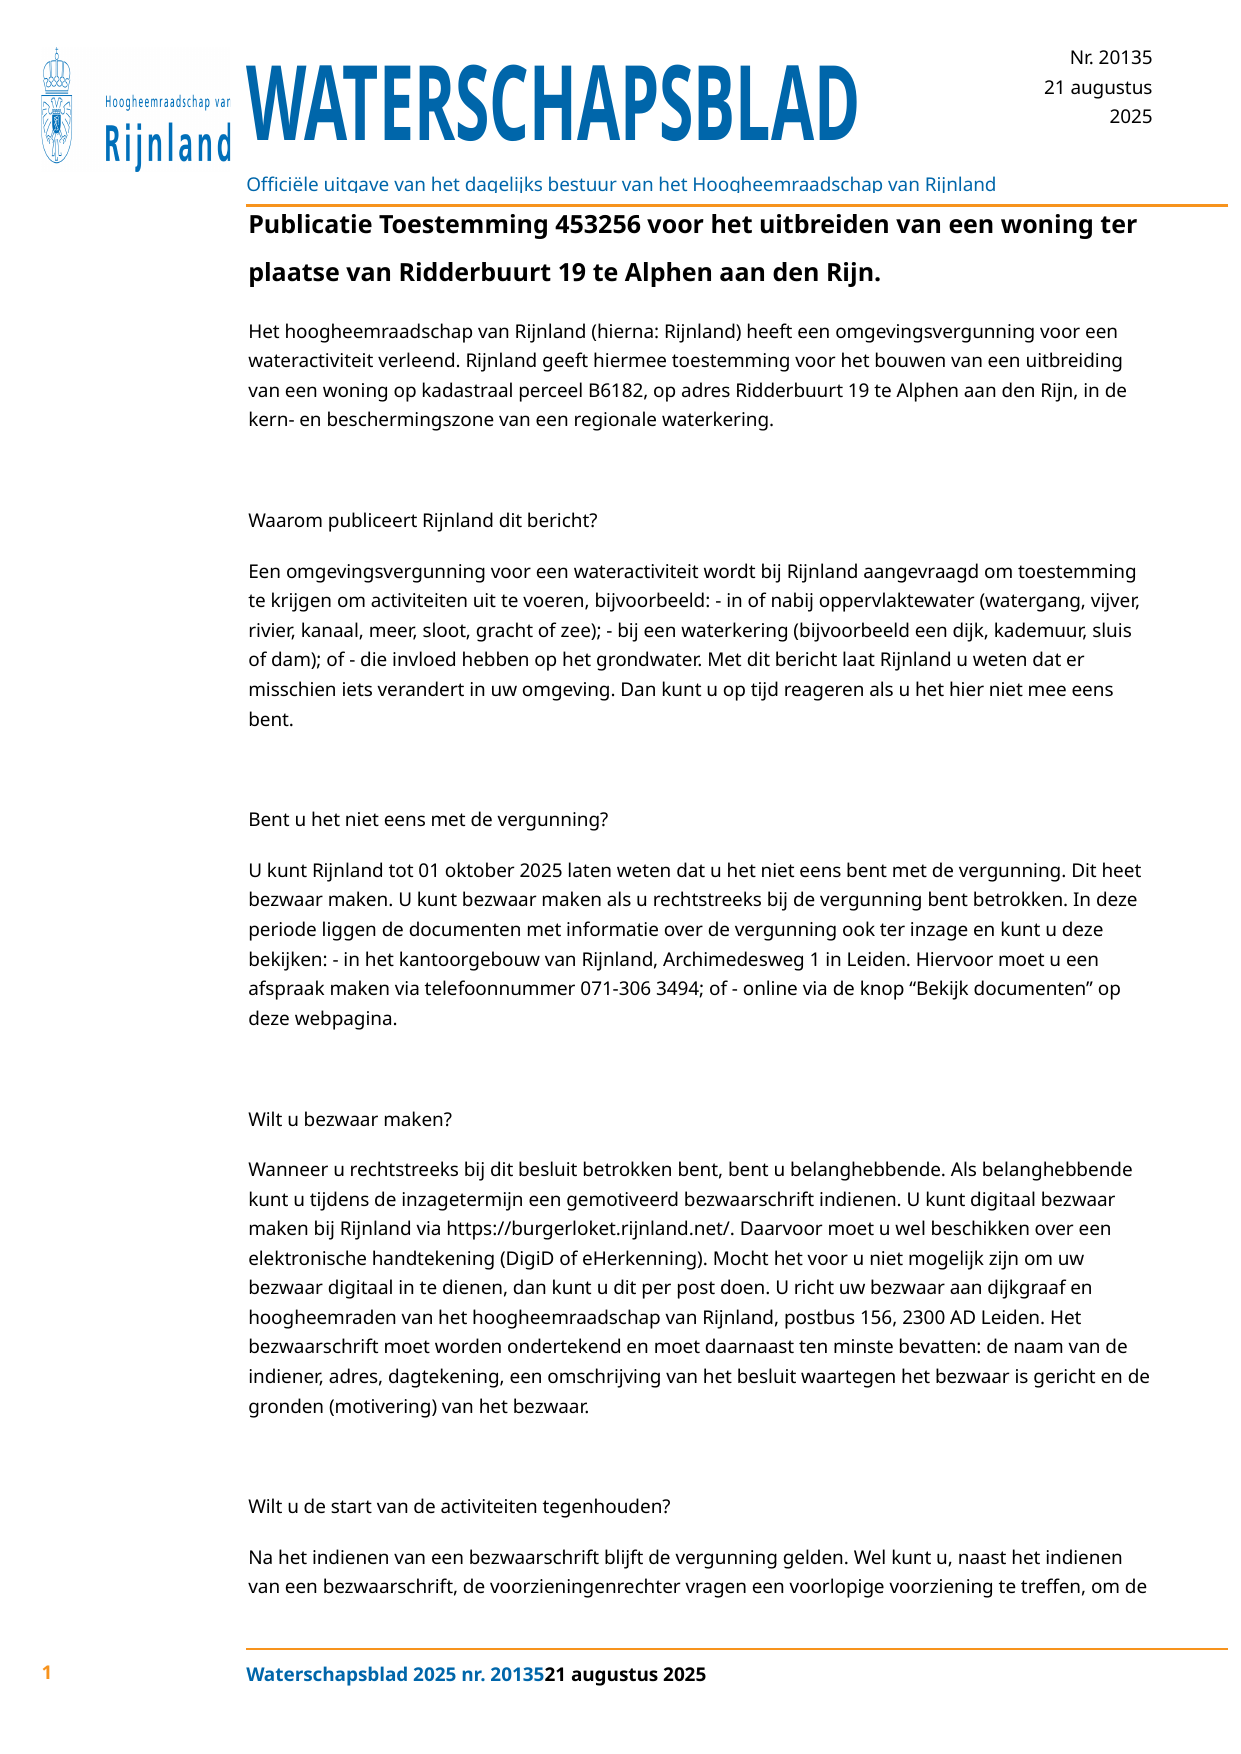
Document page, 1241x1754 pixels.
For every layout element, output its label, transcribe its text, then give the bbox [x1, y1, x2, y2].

text Een omgevingsvergunning voor een wateractiviteit wordt bij Rijnland aangevraagd om toestemming te krijgen om activiteiten uit te voeren, bijvoorbeeld: - in of nabij oppervlaktewater (watergang, vijver, rivier, kanaal, meer, sloot, gracht of zee); - bij een waterkering (bijvoorbeeld een dijk, kademuur, sluis of dam); of - die invloed hebben op het grondwater. Met dit bericht laat Rijnland u weten dat er misschien iets verandert in uw omgeving. Dan kunt u op tijd reageren als u het hier niet mee eens bent. [248, 558, 1152, 732]
text Publicatie Toestemming 453256 voor het uitbreiden van een woning ter plaatse van Ridderbuurt 19 te Alphen aan den Rijn. [248, 207, 1152, 288]
text Wilt u de start van de activiteiten tegenhouden? [248, 1494, 1152, 1519]
text Na het indienen van een bezwaarschrift blijft de vergunning gelden. Wel kunt u, naast het indienen van een bezwaarschrift, de voorzieningenrechter vragen een voorlopige voorziening te treffen, om de [248, 1544, 1152, 1599]
text Waarom publiceert Rijnland dit bericht? [248, 507, 1152, 533]
text U kunt Rijnland tot 01 oktober 2025 laten weten dat u het niet eens bent met de vergunning. Dit heet bezwaar maken. U kunt bezwaar maken als u rechtstreeks bij de vergunning bent betrokken. In deze periode liggen de documenten met informatie over de vergunning ook ter inzage en kunt u deze bekijken: - in het kantoorgebouw van Rijnland, Archimedesweg 1 in Leiden. Hiervoor moet u een afspraak maken via telefoonnummer 071-306 3494; of - online via de knop “Bekijk documenten” op deze webpagina. [248, 857, 1152, 1031]
text Bent u het niet eens met de vergunning? [248, 807, 1152, 832]
picture [41, 47, 231, 172]
text Wilt u bezwaar maken? [248, 1106, 1152, 1132]
text Wanneer u rechtstreeks bij dit besluit betrokken bent, bent u belanghebbende. Als belanghebbende kunt u tijdens de inzagetermijn een gemotiveerd bezwaarschrift indienen. U kunt digitaal bezwaar maken bij Rijnland via https://burgerloket.rijnland.net/. Daarvoor moet u wel beschikken over een elektronische handtekening (DigiD of eHerkenning). Mocht het voor u niet mogelijk zijn om uw bezwaar digitaal in te dienen, dan kunt u dit per post doen. U richt uw bezwaar aan dijkgraaf en hoogheemraden van het hoogheemraadschap van Rijnland, postbus 156, 2300 AD Leiden. Het bezwaarschrift moet worden ondertekend en moet daarnaast ten minste bevatten: de naam van de indiener, adres, dagtekening, een omschrijving van het besluit waartegen het bezwaar is gericht en de gronden (motivering) van het bezwaar. [248, 1156, 1152, 1419]
text Het hoogheemraadschap van Rijnland (hierna: Rijnland) heeft een omgevingsvergunning voor een wateractiviteit verleend. Rijnland geeft hiermee toestemming voor het bouwen van een uitbreiding van een woning op kadastraal perceel B6182, op adres Ridderbuurt 19 te Alphen aan den Rijn, in de kern- en beschermingszone van een regionale waterkering. [248, 318, 1152, 432]
